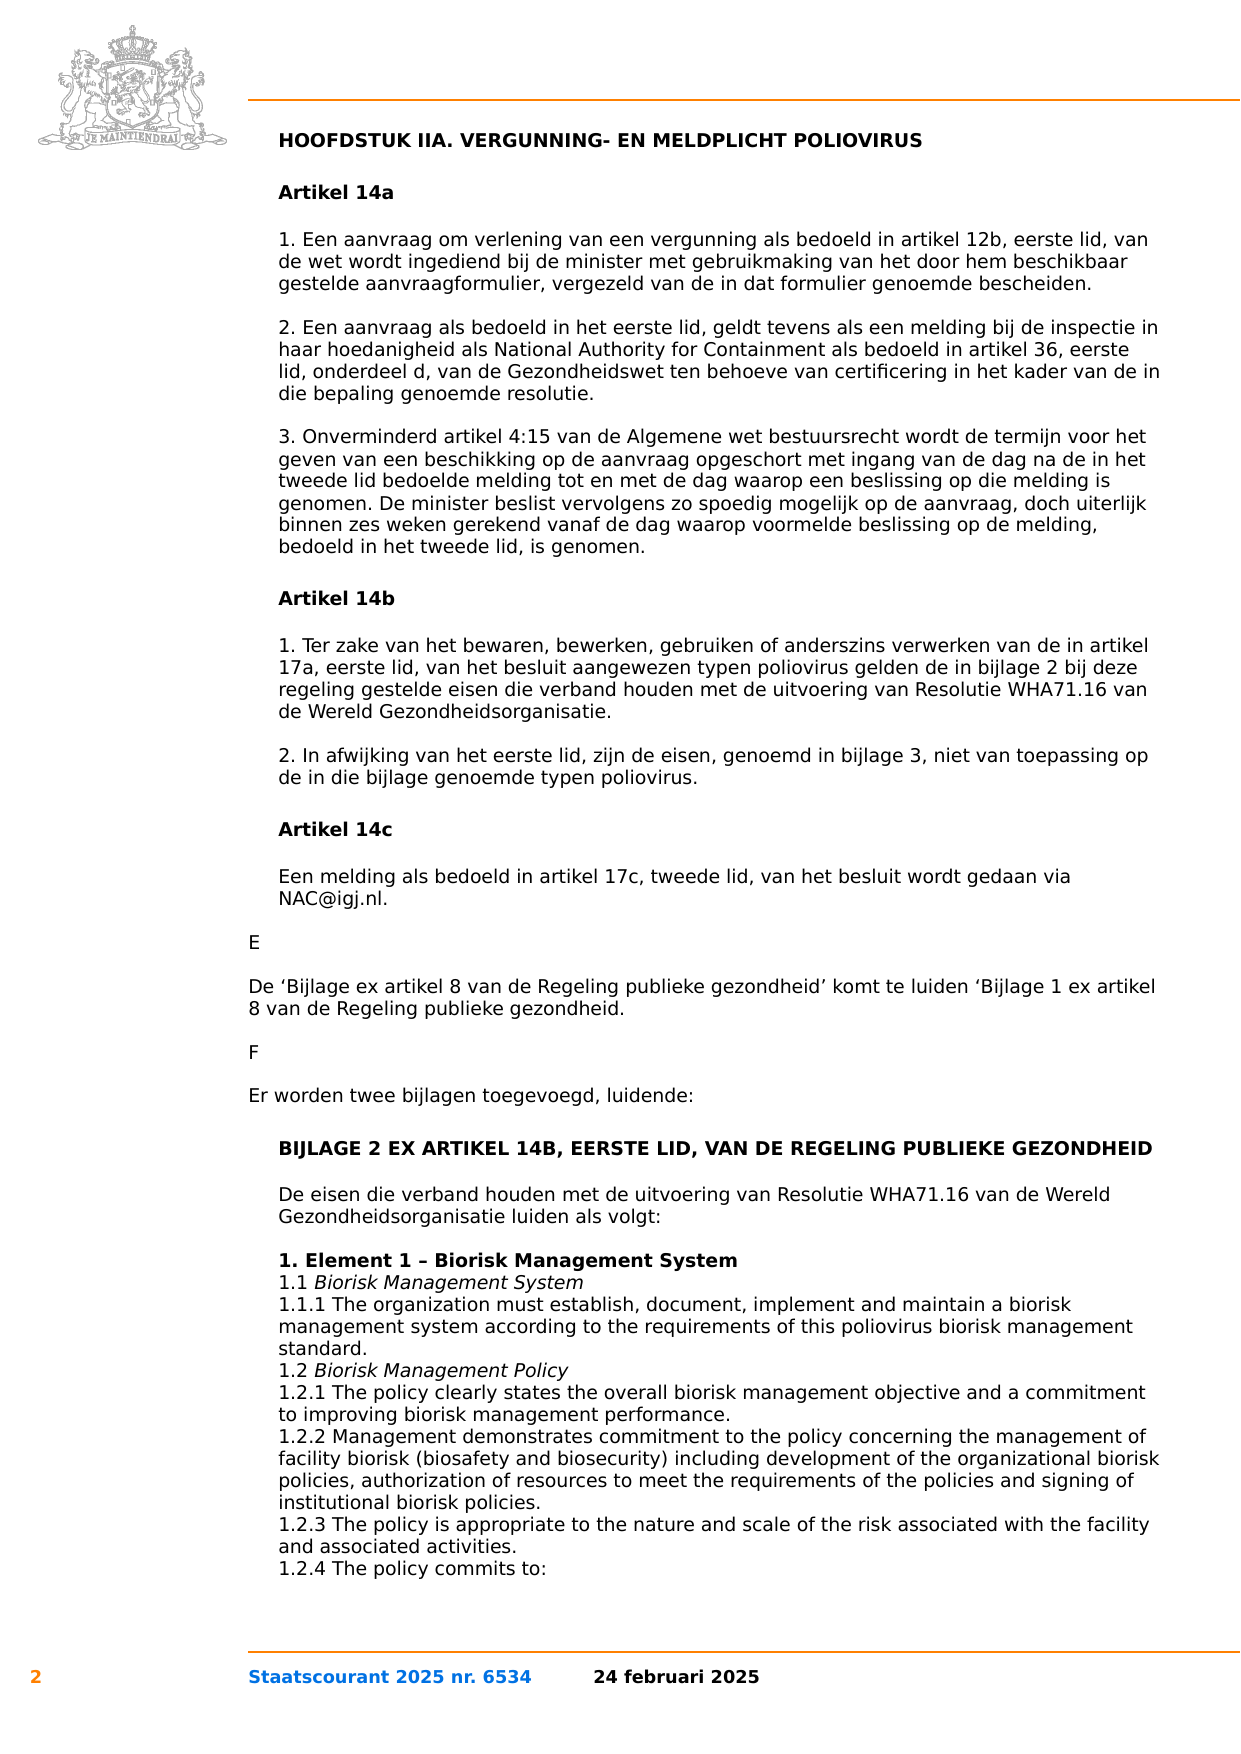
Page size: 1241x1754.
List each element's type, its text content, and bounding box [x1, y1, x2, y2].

text 1.2.2 Management demonstrates commitment to the policy concerning the management of facility biorisk (biosafety and biosecurity) including development of the organizational biorisk policies, authorization of resources to meet the requirements of the policies and signing of institutional biorisk policies. [278, 1426, 1163, 1514]
text 1.1.1 The organization must establish, document, implement and maintain a biorisk management system according to the requirements of this poliovirus biorisk management standard. [278, 1294, 1163, 1360]
text 1.2.1 The policy clearly states the overall biorisk management objective and a commitment to improving biorisk management performance. [278, 1382, 1163, 1426]
text 1.2.4 The policy commits to: [278, 1558, 1163, 1580]
text 3. Onverminderd artikel 4:15 van de Algemene wet bestuursrecht wordt de termijn voor het geven van een beschikking op de aanvraag opgeschort met ingang van de dag na de in het tweede lid bedoelde melding tot en met de dag waarop een beslissing op die melding is genomen. De minister beslist vervolgens zo spoedig mogelijk op de aanvraag, doch uiterlijk binnen zes weken gerekend vanaf de dag waarop voormelde beslissing op de melding, bedoeld in het tweede lid, is genomen. [278, 426, 1163, 558]
text 1.1 Biorisk Management System [278, 1272, 1163, 1294]
subtitle 1. Element 1 – Biorisk Management System [278, 1250, 1163, 1272]
text F [248, 1042, 1163, 1063]
subtitle Artikel 14a [278, 182, 1163, 204]
subtitle Artikel 14c [278, 819, 1163, 841]
text 2. In afwijking van het eerste lid, zijn de eisen, genoemd in bijlage 3, niet van toepassing op de in die bijlage genoemde typen poliovirus. [278, 745, 1163, 789]
subtitle Artikel 14b [278, 588, 1163, 610]
subtitle HOOFDSTUK IIA. VERGUNNING- EN MELDPLICHT POLIOVIRUS [278, 130, 1163, 152]
text De ‘Bijlage ex artikel 8 van de Regeling publieke gezondheid’ komt te luiden ‘Bijlage 1 ex artikel 8 van de Regeling publieke gezondheid. [248, 976, 1163, 1020]
text 1. Een aanvraag om verlening van een vergunning als bedoeld in artikel 12b, eerste lid, van de wet wordt ingediend bij de minister met gebruikmaking van het door hem beschikbaar gestelde aanvraagformulier, vergezeld van de in dat formulier genoemde bescheiden. [278, 229, 1163, 295]
text 1.2.3 The policy is appropriate to the nature and scale of the risk associated with the facility and associated activities. [278, 1514, 1163, 1558]
text E [248, 932, 1163, 954]
text 1. Ter zake van het bewaren, bewerken, gebruiken of anderszins verwerken van de in artikel 17a, eerste lid, van het besluit aangewezen typen poliovirus gelden de in bijlage 2 bij deze regeling gestelde eisen die verband houden met de uitvoering van Resolutie WHA71.16 van de Wereld Gezondheidsorganisatie. [278, 635, 1163, 723]
text Er worden twee bijlagen toegevoegd, luidende: [248, 1085, 1163, 1107]
text De eisen die verband houden met de uitvoering van Resolutie WHA71.16 van de Wereld Gezondheidsorganisatie luiden als volgt: [278, 1184, 1163, 1228]
text 2. Een aanvraag als bedoeld in het eerste lid, geldt tevens als een melding bij de inspectie in haar hoedanigheid als National Authority for Containment als bedoeld in artikel 36, eerste lid, onderdeel d, van de Gezondheidswet ten behoeve van certificering in het kader van de in die bepaling genoemde resolutie. [278, 317, 1163, 404]
subtitle BIJLAGE 2 EX ARTIKEL 14B, EERSTE LID, VAN DE REGELING PUBLIEKE GEZONDHEID [278, 1137, 1163, 1159]
picture [38, 25, 227, 150]
text Een melding als bedoeld in artikel 17c, tweede lid, van het besluit wordt gedaan via NAC@igj.nl. [278, 866, 1163, 910]
text 1.2 Biorisk Management Policy [278, 1360, 1163, 1382]
